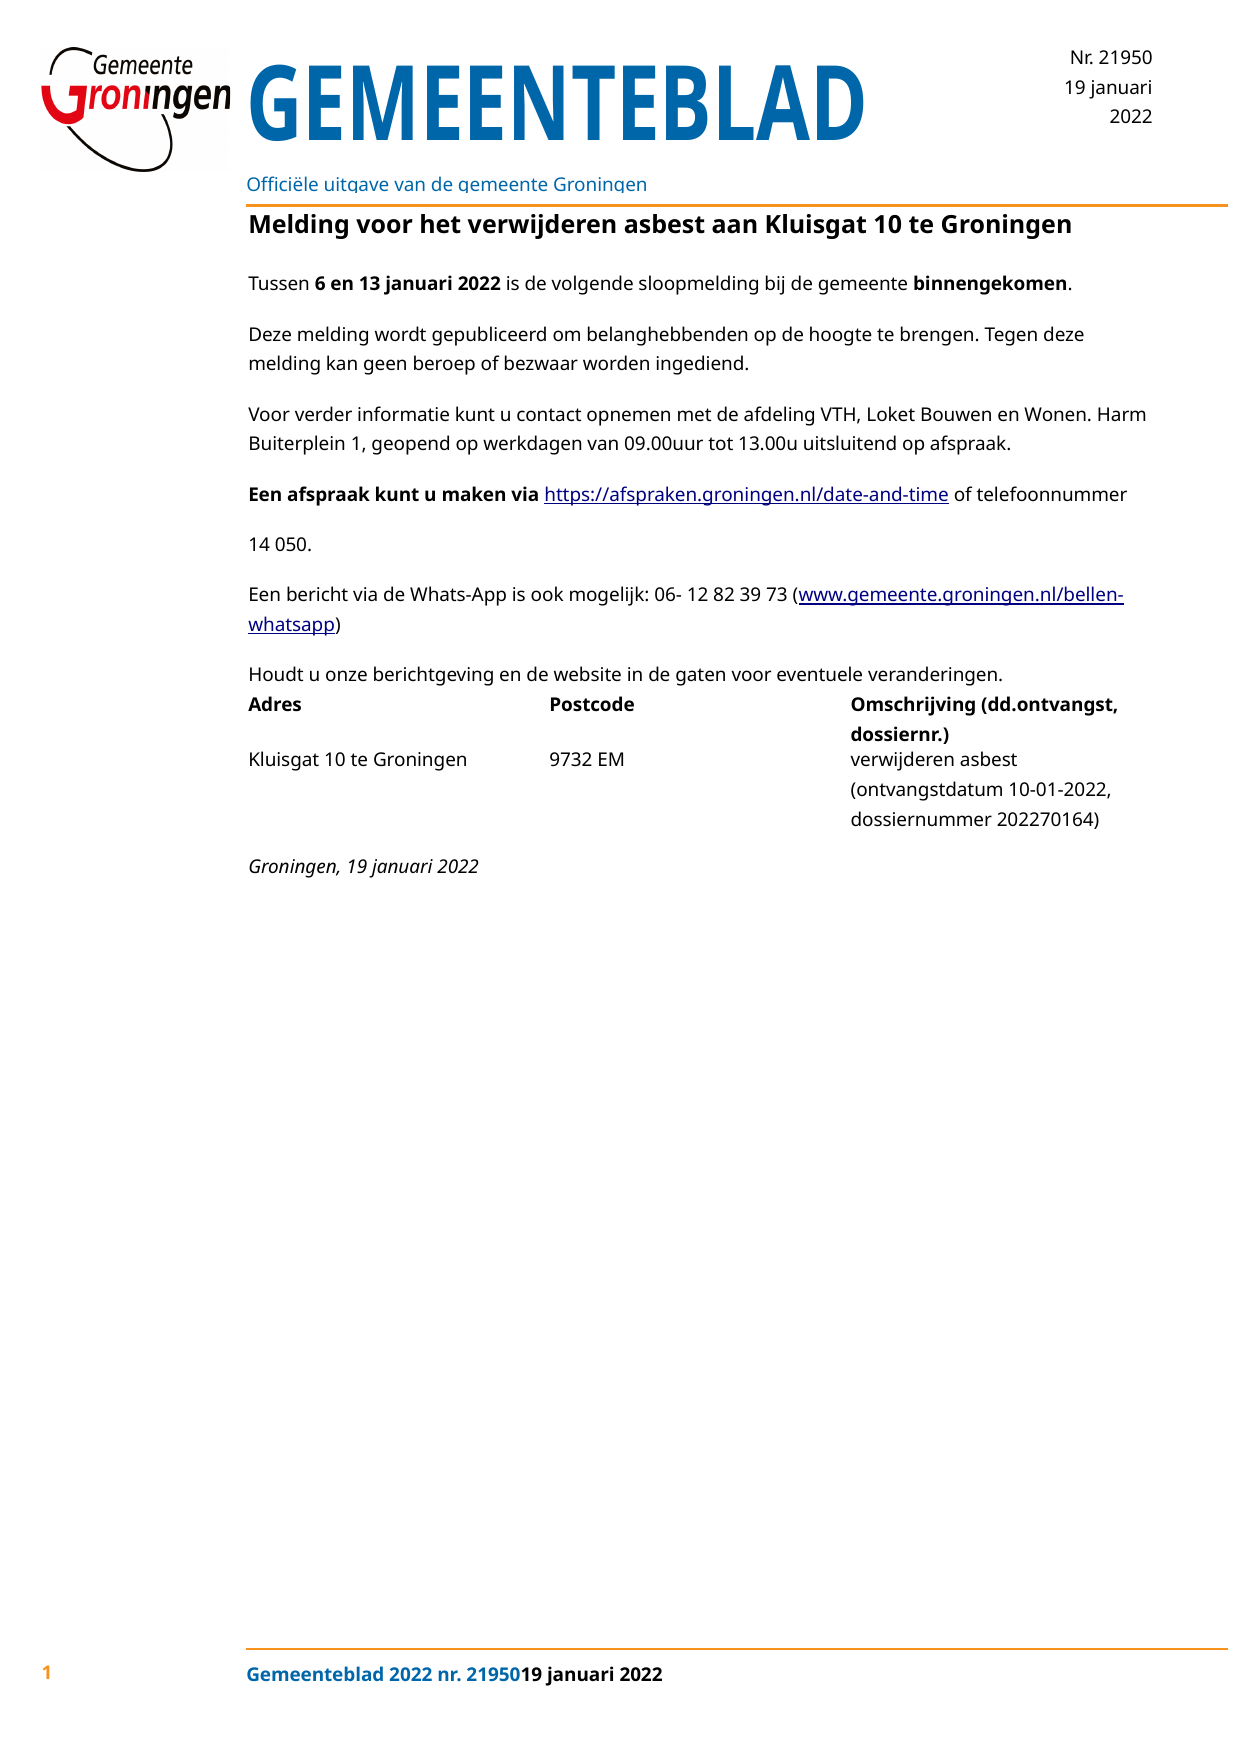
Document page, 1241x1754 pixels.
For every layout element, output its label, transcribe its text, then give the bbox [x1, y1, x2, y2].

text Groningen, 19 januari 2022 [248, 853, 1152, 879]
text Voor verder informatie kunt u contact opnemen met de afdeling VTH, Loket Bouwen en Wonen. Harm Buiterplein 1, geopend op werkdagen van 09.00uur tot 13.00u uitsluitend op afspraak. [248, 401, 1152, 456]
text Deze melding wordt gepubliceerd om belanghebbenden op de hoogte te brengen. Tegen deze melding kan geen beroep of bezwaar worden ingediend. [248, 321, 1152, 376]
table_cell Kluisgat 10 te Groningen [248, 747, 549, 831]
table_header Adres [248, 691, 549, 747]
text 14 050. [248, 531, 1152, 557]
text Een bericht via de Whats-App is ook mogelijk: 06- 12 82 39 73 (www.gemeente.groningen.nl/bellen-whatsapp) [248, 582, 1152, 637]
text Tussen 6 en 13 januari 2022 is de volgende sloopmelding bij de gemeente binnengekomen. [248, 270, 1152, 296]
text Houdt u onze berichtgeving en de website in de gaten voor eventuele veranderingen. [248, 662, 1152, 687]
table_cell 9732 EM [549, 747, 850, 831]
table_header Postcode [549, 691, 850, 747]
table_cell verwijderen asbest (ontvangstdatum 10-01-2022, dossiernummer 202270164) [850, 747, 1152, 831]
table_header Omschrijving (dd.ontvangst, dossiernr.) [850, 691, 1152, 747]
picture [41, 47, 231, 172]
text Melding voor het verwijderen asbest aan Kluisgat 10 te Groningen [248, 207, 1152, 241]
text Een afspraak kunt u maken via https://afspraken.groningen.nl/date-and-time of telefoonnummer [248, 481, 1152, 506]
